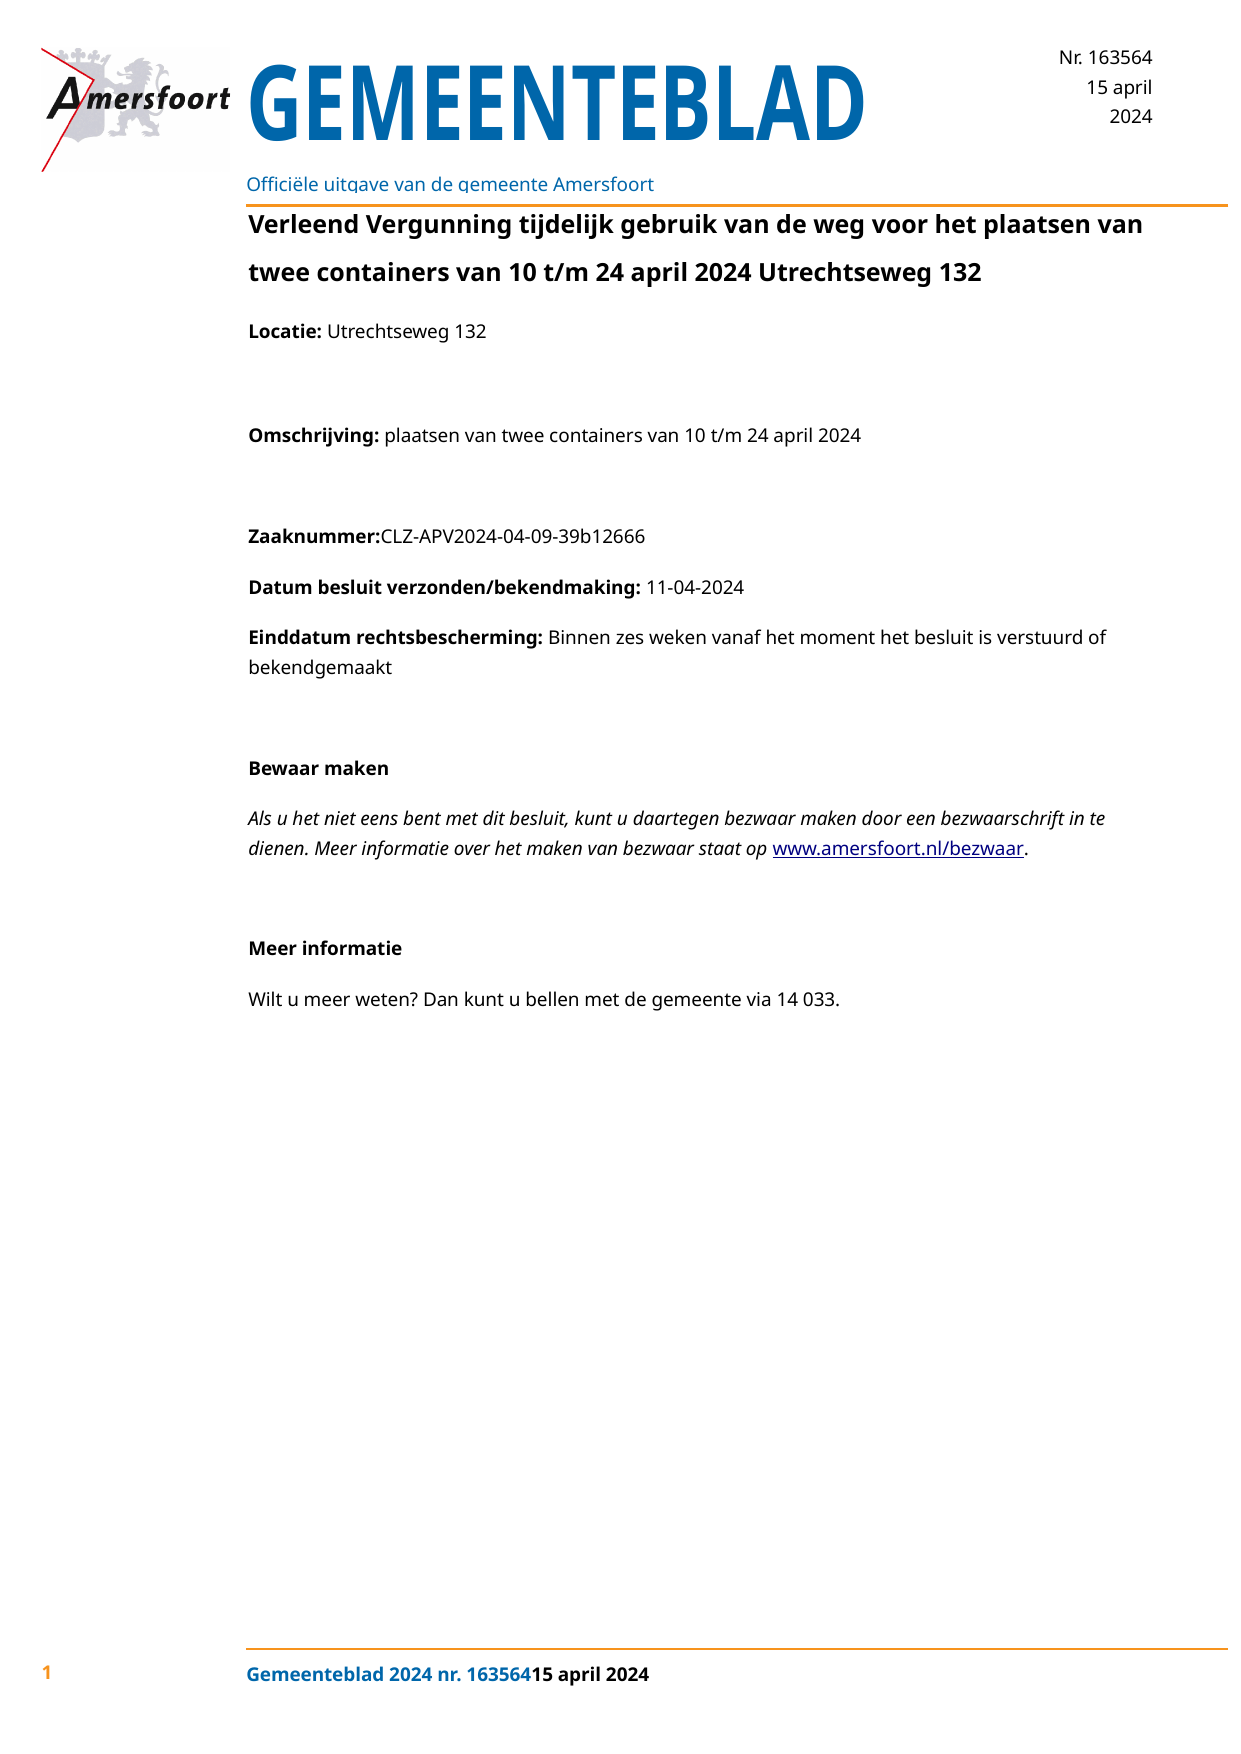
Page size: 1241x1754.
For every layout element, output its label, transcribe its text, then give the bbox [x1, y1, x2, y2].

text ﻿Omschrijving: plaatsen van twee containers van 10 t/m 24 april 2024 [248, 419, 1152, 448]
text Einddatum rechtsbescherming: Binnen zes weken vanaf het moment het besluit is verstuurd of bekendgemaakt [248, 624, 1152, 680]
text Verleend Vergunning tijdelijk gebruik van de weg voor het plaatsen van twee containers van 10 t/m 24 april 2024 Utrechtseweg 132 [248, 207, 1152, 288]
text Datum besluit verzonden/bekendmaking: 11-04-2024 [248, 574, 1152, 600]
text Wilt u meer weten? Dan kunt u bellen met de gemeente via 14 033. [248, 986, 1152, 1012]
text Bewaar maken [248, 755, 1152, 781]
text Zaaknummer:CLZ-APV2024-04-09-39b12666 [248, 523, 1152, 549]
picture [41, 47, 231, 172]
text Meer informatie [248, 936, 1152, 961]
text Locatie: Utrechtseweg 132 [248, 318, 1152, 344]
text Als u het niet eens bent met dit besluit, kunt u daartegen bezwaar maken door een bezwaarschrift in te dienen. Meer informatie over het maken van bezwaar staat op www.amersfoort.nl/bezwaar. [248, 805, 1152, 861]
